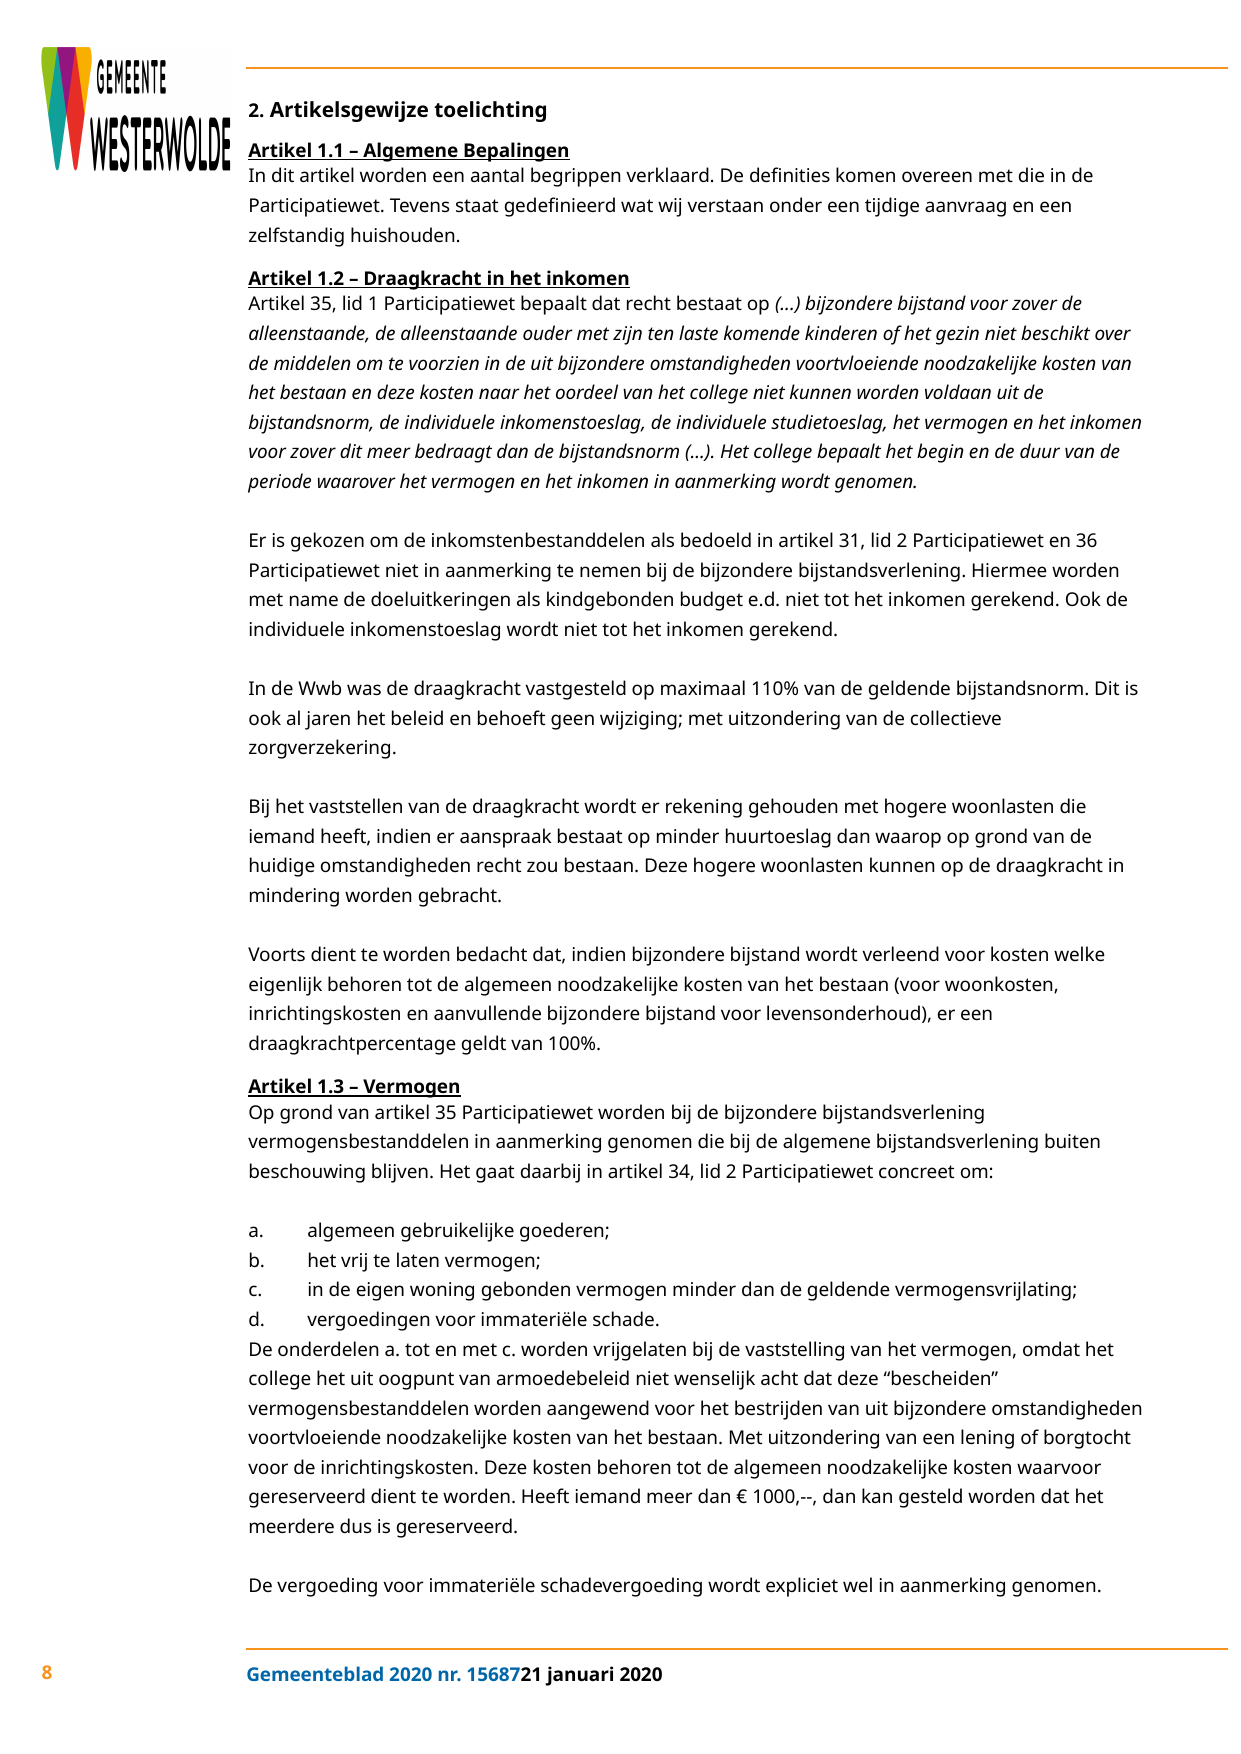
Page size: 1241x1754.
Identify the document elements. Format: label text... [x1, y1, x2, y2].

text De onderdelen a. tot en met c. worden vrijgelaten bij de vaststelling van het vermogen, omdat het college het uit oogpunt van armoedebeleid niet wenselijk acht dat deze “bescheiden” vermogensbestanddelen worden aangewend voor het bestrijden van uit bijzondere omstandigheden voortvloeiende noodzakelijke kosten van het bestaan. Met uitzondering van een lening of borgtocht voor de inrichtingskosten. Deze kosten behoren tot de algemeen noodzakelijke kosten waarvoor gereserveerd dient te worden. Heeft iemand meer dan € 1000,--, dan kan gesteld worden dat het meerdere dus is gereserveerd. [248, 1336, 1152, 1539]
text Artikel 1.3 – Vermogen [248, 1073, 1152, 1099]
text Artikel 1.2 – Draagkracht in het inkomen [248, 265, 1152, 291]
list het vrij te laten vermogen; [248, 1247, 1152, 1273]
text Op grond van artikel 35 Participatiewet worden bij de bijzondere bijstandsverlening vermogensbestanddelen in aanmerking genomen die bij de algemene bijstandsverlening buiten beschouwing blijven. Het gaat daarbij in artikel 34, lid 2 Participatiewet concreet om: [248, 1099, 1152, 1184]
text 2. Artikelsgewijze toelichting [248, 95, 1152, 123]
text Voorts dient te worden bedacht dat, indien bijzondere bijstand wordt verleend voor kosten welke eigenlijk behoren tot de algemeen noodzakelijke kosten van het bestaan (voor woonkosten, inrichtingskosten en aanvullende bijzondere bijstand voor levensonderhoud), er een draagkrachtpercentage geldt van 100%. [248, 941, 1152, 1056]
text In dit artikel worden een aantal begrippen verklaard. De definities komen overeen met die in de Participatiewet. Tevens staat gedefinieerd wat wij verstaan onder een tijdige aanvraag en een zelfstandig huishouden. [248, 163, 1152, 247]
text Artikel 1.1 – Algemene Bepalingen [248, 137, 1152, 163]
list algemeen gebruikelijke goederen; [248, 1217, 1152, 1243]
text De vergoeding voor immateriële schadevergoeding wordt expliciet wel in aanmerking genomen. [248, 1572, 1152, 1598]
text Er is gekozen om de inkomstenbestanddelen als bedoeld in artikel 31, lid 2 Participatiewet en 36 Participatiewet niet in aanmerking te nemen bij de bijzondere bijstandsverlening. Hiermee worden met name de doeluitkeringen als kindgebonden budget e.d. niet tot het inkomen gerekend. Ook de individuele inkomenstoeslag wordt niet tot het inkomen gerekend. [248, 527, 1152, 642]
list vergoedingen voor immateriële schade. [248, 1306, 1152, 1332]
text Artikel 35, lid 1 Participatiewet bepaalt dat recht bestaat op (...) bijzondere bijstand voor zover de alleenstaande, de alleenstaande ouder met zijn ten laste komende kinderen of het gezin niet beschikt over de middelen om te voorzien in de uit bijzondere omstandigheden voortvloeiende noodzakelijke kosten van het bestaan en deze kosten naar het oordeel van het college niet kunnen worden voldaan uit de bijstandsnorm, de individuele inkomenstoeslag, de individuele studietoeslag, het vermogen en het inkomen voor zover dit meer bedraagt dan de bijstandsnorm (...). Het college bepaalt het begin en de duur van de periode waarover het vermogen en het inkomen in aanmerking wordt genomen. [248, 291, 1152, 494]
text In de Wwb was de draagkracht vastgesteld op maximaal 110% van de geldende bijstandsnorm. Dit is ook al jaren het beleid en behoeft geen wijziging; met uitzondering van de collectieve zorgverzekering. [248, 675, 1152, 760]
list in de eigen woning gebonden vermogen minder dan de geldende vermogensvrijlating; [248, 1277, 1152, 1302]
text Bij het vaststellen van de draagkracht wordt er rekening gehouden met hogere woonlasten die iemand heeft, indien er aanspraak bestaat op minder huurtoeslag dan waarop op grond van de huidige omstandigheden recht zou bestaan. Deze hogere woonlasten kunnen op de draagkracht in mindering worden gebracht. [248, 793, 1152, 908]
picture [41, 47, 231, 172]
